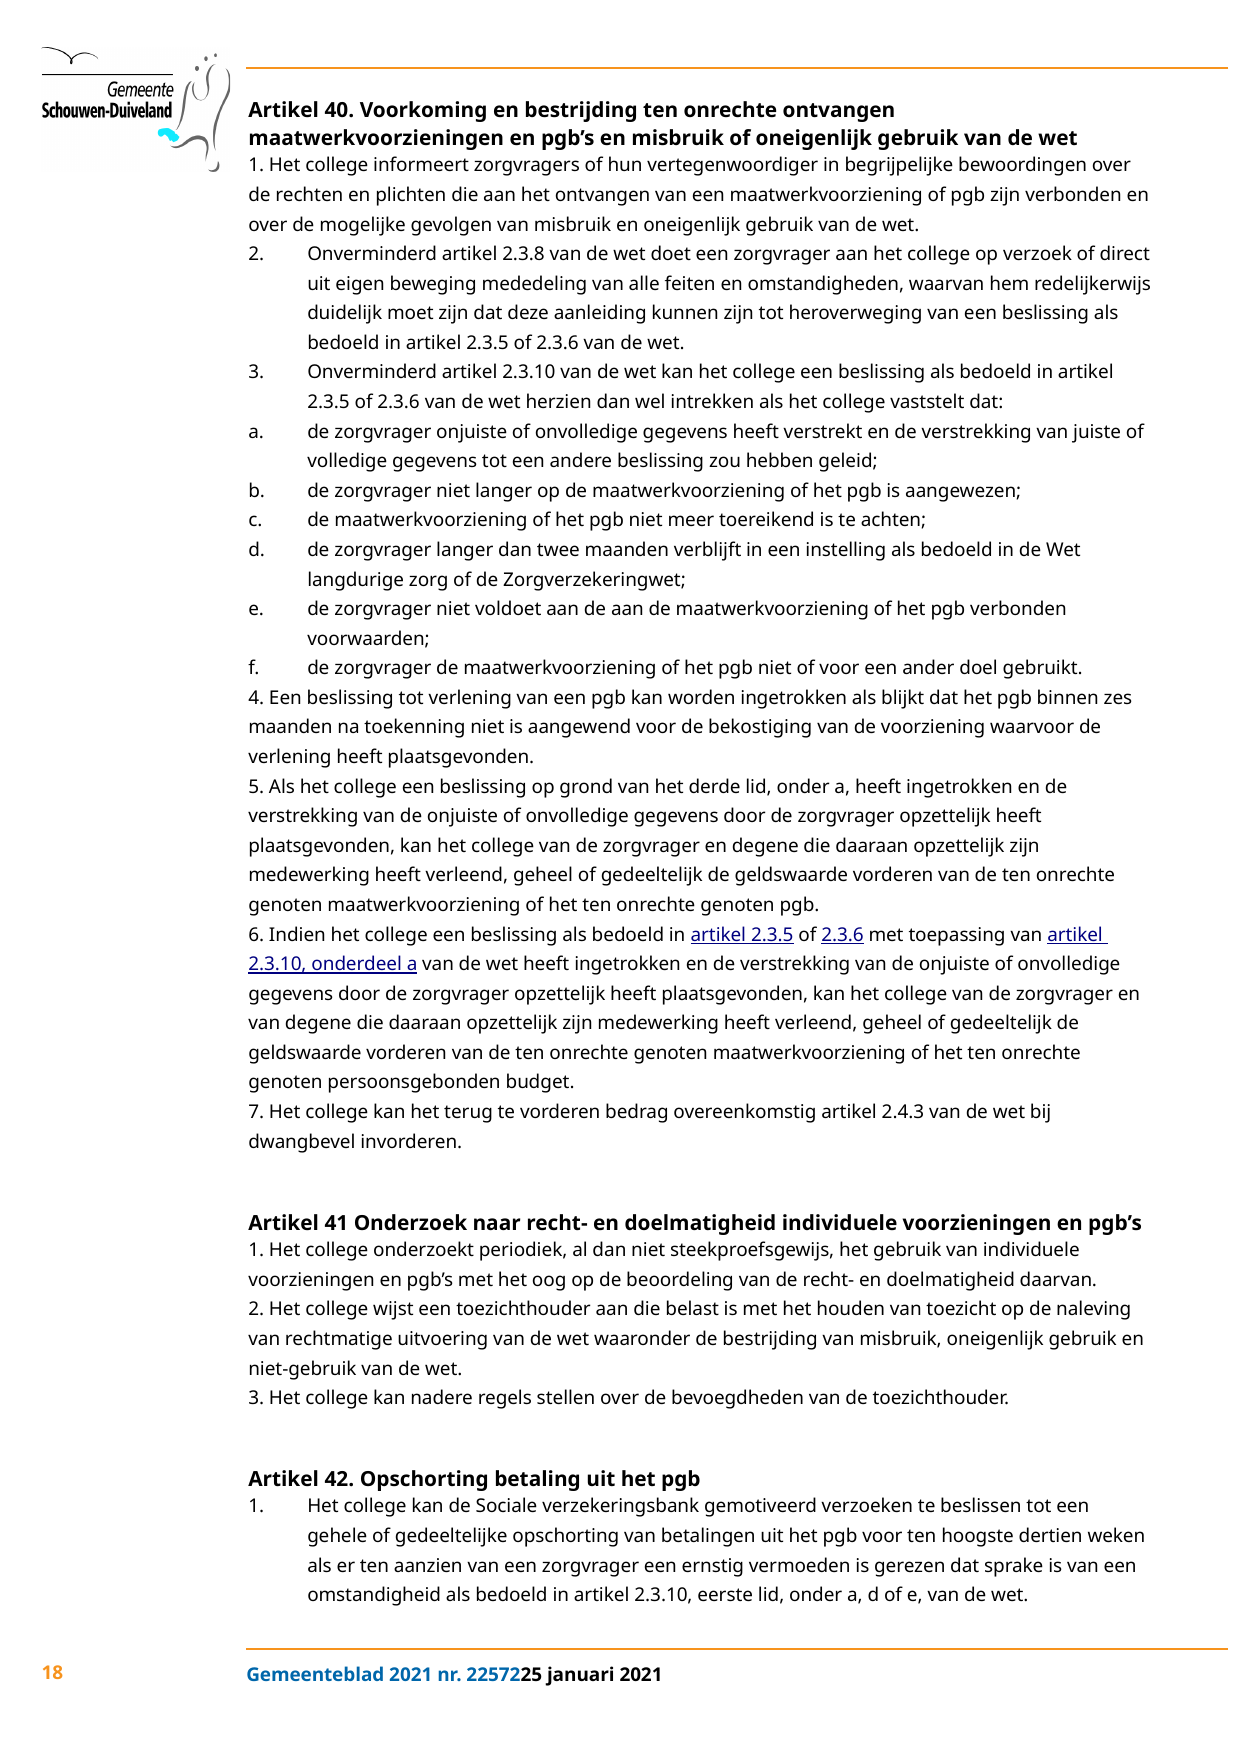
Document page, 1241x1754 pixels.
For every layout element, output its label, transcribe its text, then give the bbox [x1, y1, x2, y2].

list de zorgvrager niet voldoet aan de aan de maatwerkvoorziening of het pgb verbonden voorwaarden; [248, 595, 1152, 651]
list de zorgvrager de maatwerkvoorziening of het pgb niet of voor een ander doel gebruikt. [248, 654, 1152, 680]
list de maatwerkvoorziening of het pgb niet meer toereikend is te achten; [248, 507, 1152, 532]
text 7. Het college kan het terug te vorderen bedrag overeenkomstig artikel 2.4.3 van de wet bij dwangbevel invorderen. [248, 1098, 1152, 1154]
text 5. Als het college een beslissing op grond van het derde lid, onder a, heeft ingetrokken en de verstrekking van de onjuiste of onvolledige gegevens door de zorgvrager opzettelijk heeft plaatsgevonden, kan het college van de zorgvrager en degene die daaraan opzettelijk zijn medewerking heeft verleend, geheel of gedeeltelijk de geldswaarde vorderen van de ten onrechte genoten maatwerkvoorziening of het ten onrechte genoten pgb. [248, 773, 1152, 917]
text 6. Indien het college een beslissing als bedoeld in artikel 2.3.5 of 2.3.6 met toepassing van artikel 2.3.10, onderdeel a van de wet heeft ingetrokken en de verstrekking van de onjuiste of onvolledige gegevens door de zorgvrager opzettelijk heeft plaatsgevonden, kan het college van de zorgvrager en van degene die daaraan opzettelijk zijn medewerking heeft verleend, geheel of gedeeltelijk de geldswaarde vorderen van de ten onrechte genoten maatwerkvoorziening of het ten onrechte genoten persoonsgebonden budget. [248, 921, 1152, 1094]
list Onverminderd artikel 2.3.8 van de wet doet een zorgvrager aan het college op verzoek of direct uit eigen beweging mededeling van alle feiten en omstandigheden, waarvan hem redelijkerwijs duidelijk moet zijn dat deze aanleiding kunnen zijn tot heroverweging van een beslissing als bedoeld in artikel 2.3.5 of 2.3.6 van de wet. [248, 240, 1152, 355]
text Artikel 41 Onderzoek naar recht- en doelmatigheid individuele voorzieningen en pgb’s [248, 1208, 1152, 1236]
list Het college kan de Sociale verzekeringsbank gemotiveerd verzoeken te beslissen tot een gehele of gedeeltelijke opschorting van betalingen uit het pgb voor ten hoogste dertien weken als er ten aanzien van een zorgvrager een ernstig vermoeden is gerezen dat sprake is van een omstandigheid als bedoeld in artikel 2.3.10, eerste lid, onder a, d of e, van de wet. [248, 1493, 1152, 1607]
text Artikel 40. Voorkoming en bestrijding ten onrechte ontvangen maatwerkvoorzieningen en pgb’s en misbruik of oneigenlijk gebruik van de wet [248, 95, 1152, 152]
text 1. Het college onderzoekt periodiek, al dan niet steekproefsgewijs, het gebruik van individuele voorzieningen en pgb’s met het oog op de beoordeling van de recht- en doelmatigheid daarvan. [248, 1236, 1152, 1292]
list de zorgvrager niet langer op de maatwerkvoorziening of het pgb is aangewezen; [248, 477, 1152, 503]
picture [41, 47, 231, 172]
list de zorgvrager onjuiste of onvolledige gegevens heeft verstrekt en de verstrekking van juiste of volledige gegevens tot een andere beslissing zou hebben geleid; [248, 418, 1152, 473]
list Onverminderd artikel 2.3.10 van de wet kan het college een beslissing als bedoeld in artikel 2.3.5 of 2.3.6 van de wet herzien dan wel intrekken als het college vaststelt dat: [248, 359, 1152, 414]
text Artikel 42. Opschorting betaling uit het pgb [248, 1464, 1152, 1493]
text 3. Het college kan nadere regels stellen over de bevoegdheden van de toezichthouder. [248, 1384, 1152, 1410]
text 2. Het college wijst een toezichthouder aan die belast is met het houden van toezicht op de naleving van rechtmatige uitvoering van de wet waaronder de bestrijding van misbruik, oneigenlijk gebruik en niet-gebruik van de wet. [248, 1296, 1152, 1380]
text 1. Het college informeert zorgvragers of hun vertegenwoordiger in begrijpelijke bewoordingen over de rechten en plichten die aan het ontvangen van een maatwerkvoorziening of pgb zijn verbonden en over de mogelijke gevolgen van misbruik en oneigenlijk gebruik van de wet. [248, 152, 1152, 237]
list de zorgvrager langer dan twee maanden verblijft in een instelling als bedoeld in de Wet langdurige zorg of de Zorgverzekeringwet; [248, 536, 1152, 592]
text 4. Een beslissing tot verlening van een pgb kan worden ingetrokken als blijkt dat het pgb binnen zes maanden na toekenning niet is aangewend voor de bekostiging van de voorziening waarvoor de verlening heeft plaatsgevonden. [248, 684, 1152, 769]
